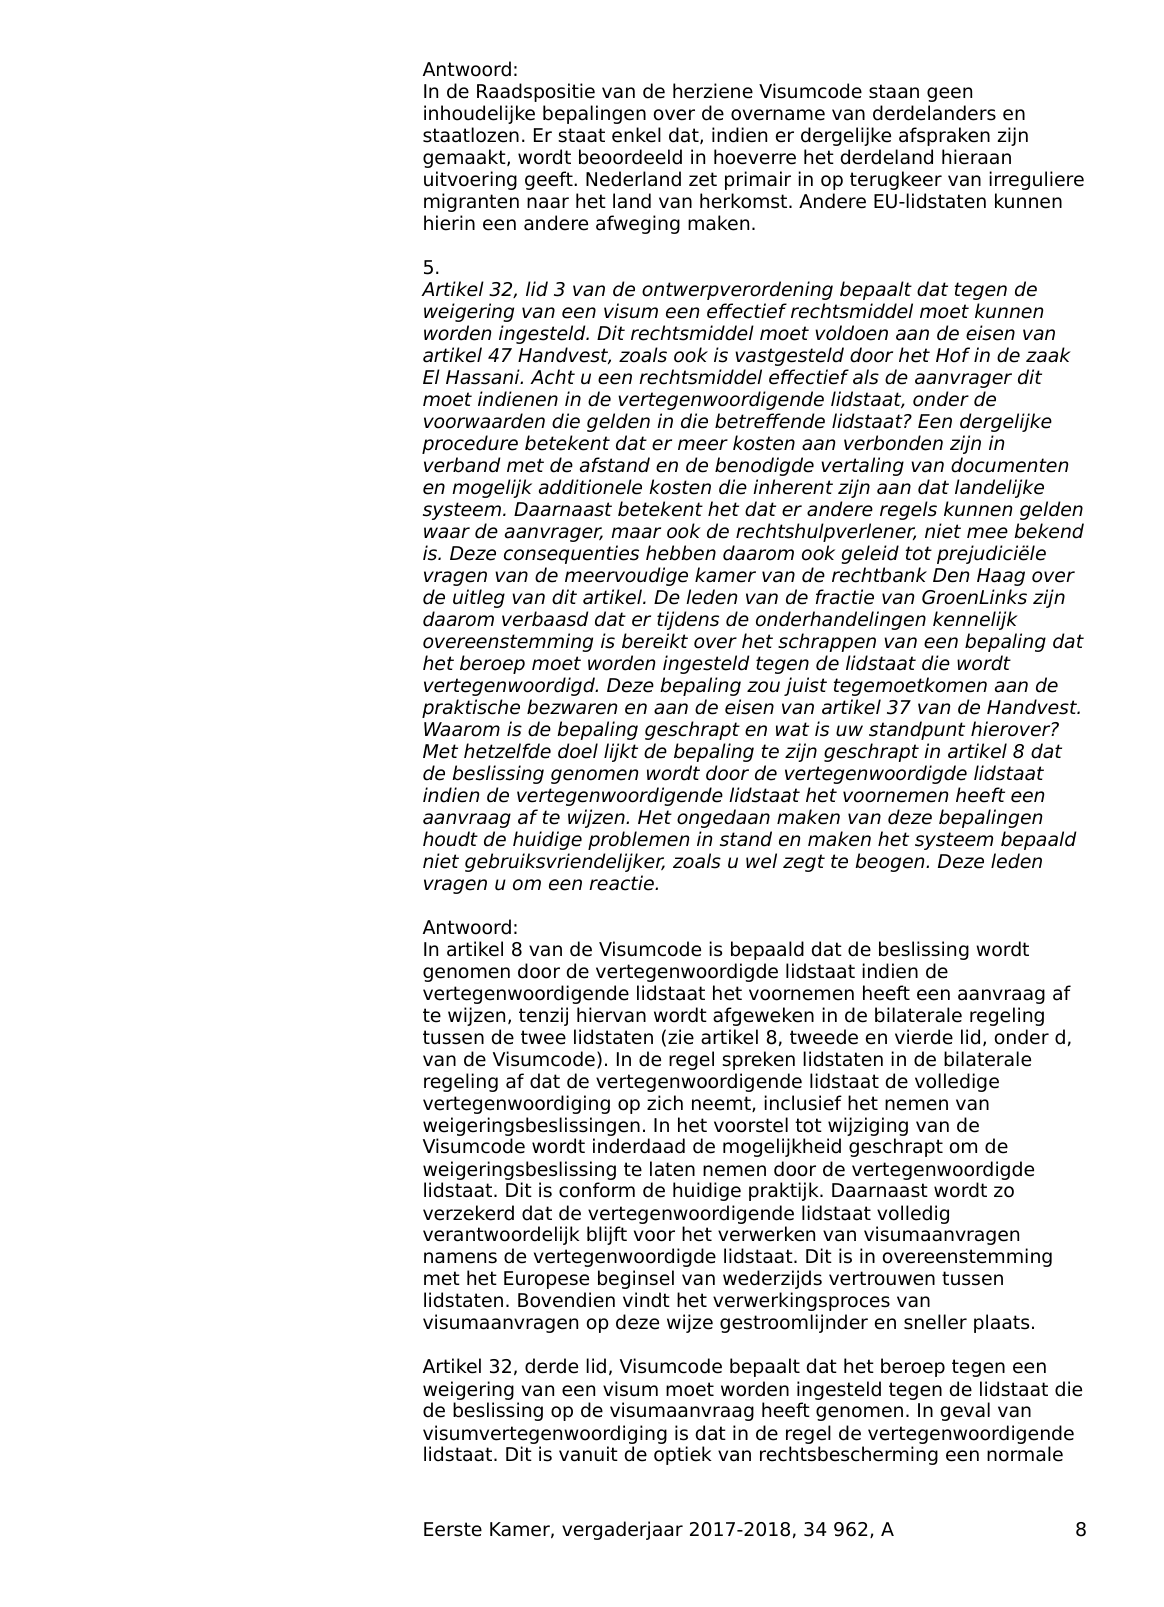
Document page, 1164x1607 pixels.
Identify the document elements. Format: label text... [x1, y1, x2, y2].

text 5. [422, 257, 1087, 279]
text Artikel 32, lid 3 van de ontwerpverordening bepaalt dat tegen de weigering van een visum een effectief rechtsmiddel moet kunnen worden ingesteld. Dit rechtsmiddel moet voldoen aan de eisen van artikel 47 Handvest, zoals ook is vastgesteld door het Hof in de zaak El Hassani. Acht u een rechtsmiddel effectief als de aanvrager dit moet indienen in de vertegenwoordigende lidstaat, onder de voorwaarden die gelden in die betreffende lidstaat? Een dergelijke procedure betekent dat er meer kosten aan verbonden zijn in verband met de afstand en de benodigde vertaling van documenten en mogelijk additionele kosten die inherent zijn aan dat landelijke systeem. Daarnaast betekent het dat er andere regels kunnen gelden waar de aanvrager, maar ook de rechtshulpverlener, niet mee bekend is. Deze consequenties hebben daarom ook geleid tot prejudiciële vragen van de meervoudige kamer van de rechtbank Den Haag over de uitleg van dit artikel. De leden van de fractie van GroenLinks zijn daarom verbaasd dat er tijdens de onderhandelingen kennelijk overeenstemming is bereikt over het schrappen van een bepaling dat het beroep moet worden ingesteld tegen de lidstaat die wordt vertegenwoordigd. Deze bepaling zou juist tegemoetkomen aan de praktische bezwaren en aan de eisen van artikel 37 van de Handvest. Waarom is de bepaling geschrapt en wat is uw standpunt hierover? Met hetzelfde doel lijkt de bepaling te zijn geschrapt in artikel 8 dat de beslissing genomen wordt door de vertegenwoordigde lidstaat indien de vertegenwoordigende lidstaat het voornemen heeft een aanvraag af te wijzen. Het ongedaan maken van deze bepalingen houdt de huidige problemen in stand en maken het systeem bepaald niet gebruiksvriendelijker, zoals u wel zegt te beogen. Deze leden vragen u om een reactie. [422, 279, 1087, 894]
text In de Raadspositie van de herziene Visumcode staan geen inhoudelijke bepalingen over de overname van derdelanders en staatlozen. Er staat enkel dat, indien er dergelijke afspraken zijn gemaakt, wordt beoordeeld in hoeverre het derdeland hieraan uitvoering geeft. Nederland zet primair in op terugkeer van irreguliere migranten naar het land van herkomst. Andere EU-lidstaten kunnen hierin een andere afweging maken. [422, 81, 1087, 235]
text Antwoord: [422, 59, 1087, 81]
text In artikel 8 van de Visumcode is bepaald dat de beslissing wordt genomen door de vertegenwoordigde lidstaat indien de vertegenwoordigende lidstaat het voornemen heeft een aanvraag af te wijzen, tenzij hiervan wordt afgeweken in de bilaterale regeling tussen de twee lidstaten (zie artikel 8, tweede en vierde lid, onder d, van de Visumcode). In de regel spreken lidstaten in de bilaterale regeling af dat de vertegenwoordigende lidstaat de volledige vertegenwoordiging op zich neemt, inclusief het nemen van weigeringsbeslissingen. In het voorstel tot wijziging van de Visumcode wordt inderdaad de mogelijkheid geschrapt om de weigeringsbeslissing te laten nemen door de vertegenwoordigde lidstaat. Dit is conform de huidige praktijk. Daarnaast wordt zo verzekerd dat de vertegenwoordigende lidstaat volledig verantwoordelijk blijft voor het verwerken van visumaanvragen namens de vertegenwoordigde lidstaat. Dit is in overeenstemming met het Europese beginsel van wederzijds vertrouwen tussen lidstaten. Bovendien vindt het verwerkingsproces van visumaanvragen op deze wijze gestroomlijnder en sneller plaats. [422, 939, 1087, 1334]
text Antwoord: [422, 917, 1087, 939]
text Artikel 32, derde lid, Visumcode bepaalt dat het beroep tegen een weigering van een visum moet worden ingesteld tegen de lidstaat die de beslissing op de visumaanvraag heeft genomen. In geval van visumvertegenwoordiging is dat in de regel de vertegenwoordigende lidstaat. Dit is vanuit de optiek van rechtsbescherming een normale [422, 1356, 1087, 1466]
